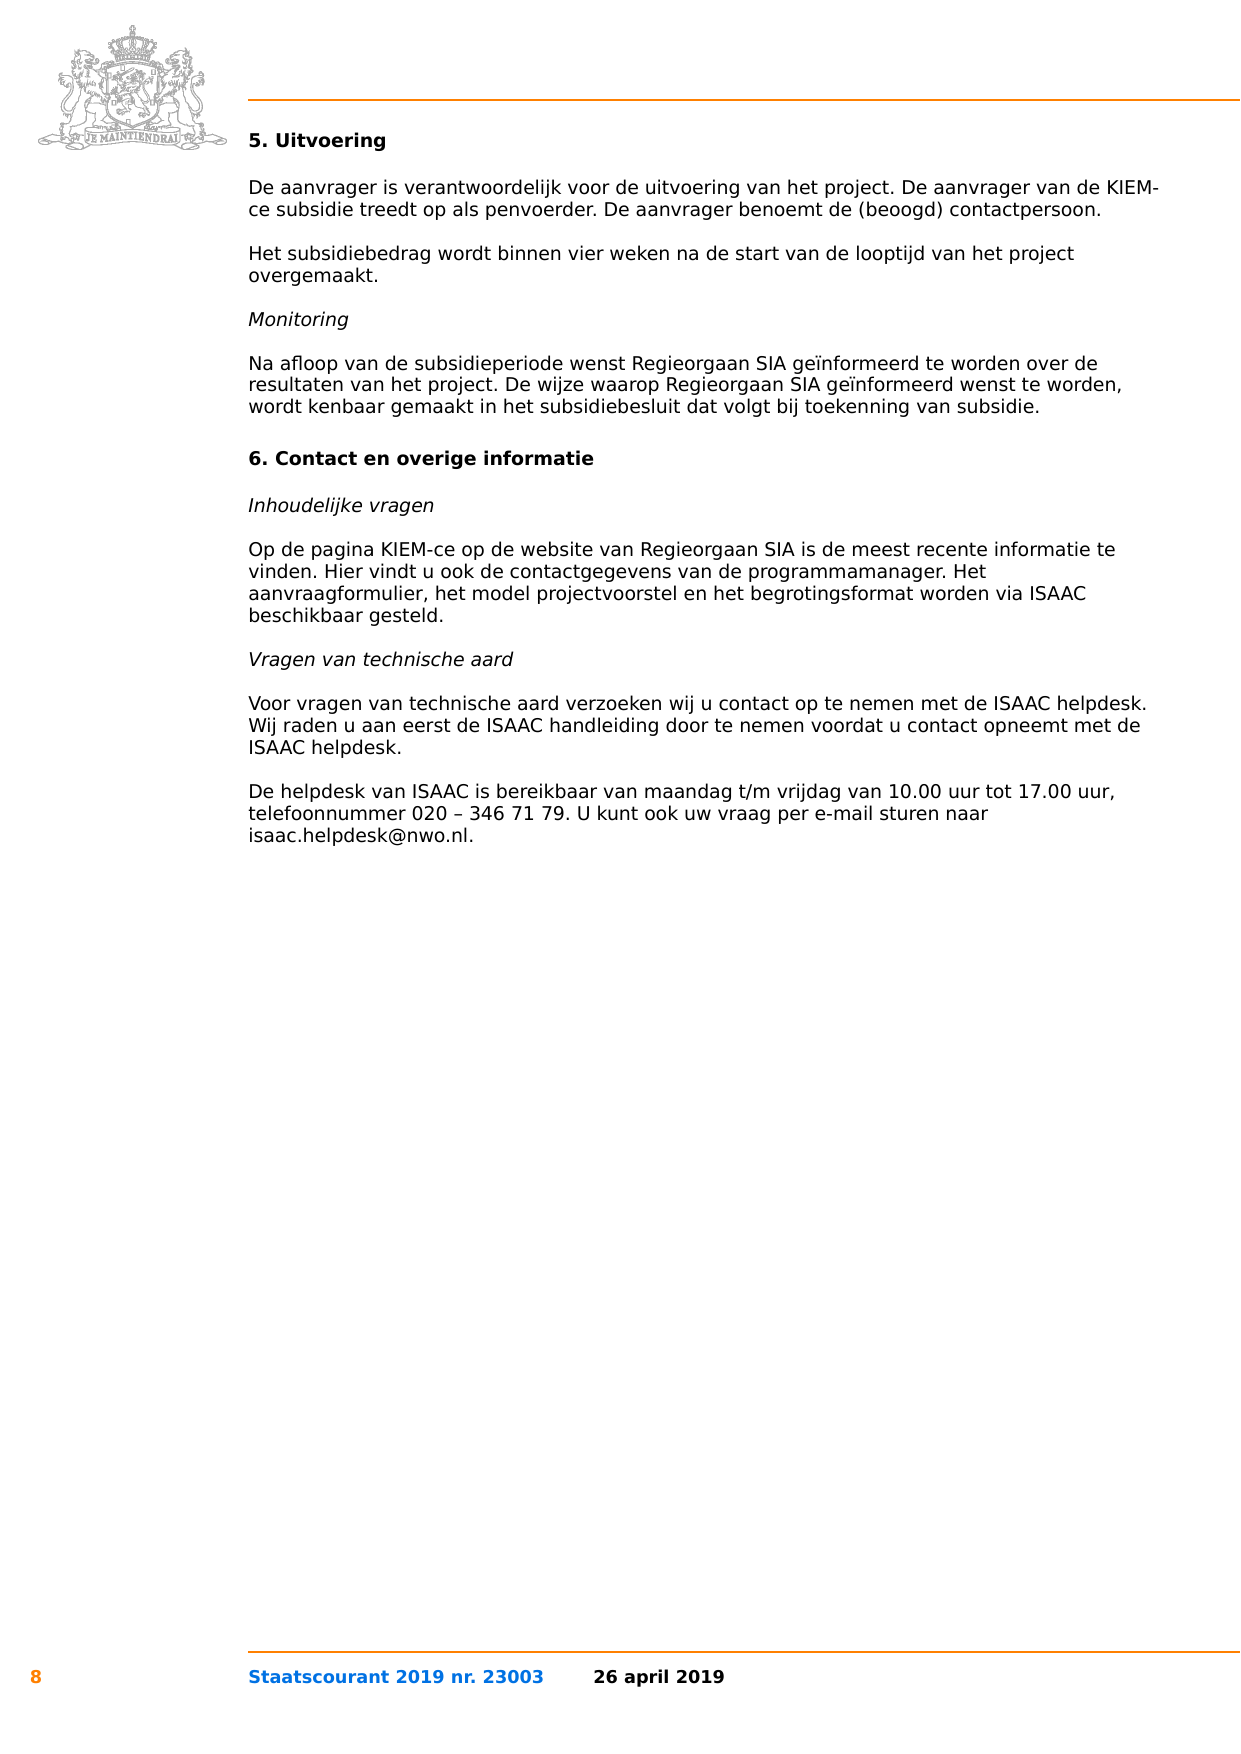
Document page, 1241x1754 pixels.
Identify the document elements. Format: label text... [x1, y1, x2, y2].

picture [38, 25, 227, 150]
subtitle 5. Uitvoering [248, 130, 1163, 152]
subtitle Monitoring [248, 308, 1163, 331]
text De aanvrager is verantwoordelijk voor de uitvoering van het project. De aanvrager van de KIEM-ce subsidie treedt op als penvoerder. De aanvrager benoemt de (beoogd) contactpersoon. [248, 177, 1163, 221]
text Na afloop van de subsidieperiode wenst Regieorgaan SIA geïnformeerd te worden over de resultaten van het project. De wijze waarop Regieorgaan SIA geïnformeerd wenst te worden, wordt kenbaar gemaakt in het subsidiebesluit dat volgt bij toekenning van subsidie. [248, 352, 1163, 418]
text De helpdesk van ISAAC is bereikbaar van maandag t/m vrijdag van 10.00 uur tot 17.00 uur, telefoonnummer 020 – 346 71 79. U kunt ook uw vraag per e-mail sturen naar isaac.helpdesk@nwo.nl. [248, 781, 1163, 847]
subtitle Vragen van technische aard [248, 649, 1163, 671]
text Voor vragen van technische aard verzoeken wij u contact op te nemen met de ISAAC helpdesk. Wij raden u aan eerst de ISAAC handleiding door te nemen voordat u contact opneemt met de ISAAC helpdesk. [248, 693, 1163, 759]
subtitle Inhoudelijke vragen [248, 495, 1163, 517]
text Op de pagina KIEM-ce op de website van Regieorgaan SIA is de meest recente informatie te vinden. Hier vindt u ook de contactgegevens van de programmamanager. Het aanvraagformulier, het model projectvoorstel en het begrotingsformat worden via ISAAC beschikbaar gesteld. [248, 539, 1163, 627]
text Het subsidiebedrag wordt binnen vier weken na de start van de looptijd van het project overgemaakt. [248, 243, 1163, 287]
subtitle 6. Contact en overige informatie [248, 448, 1163, 470]
